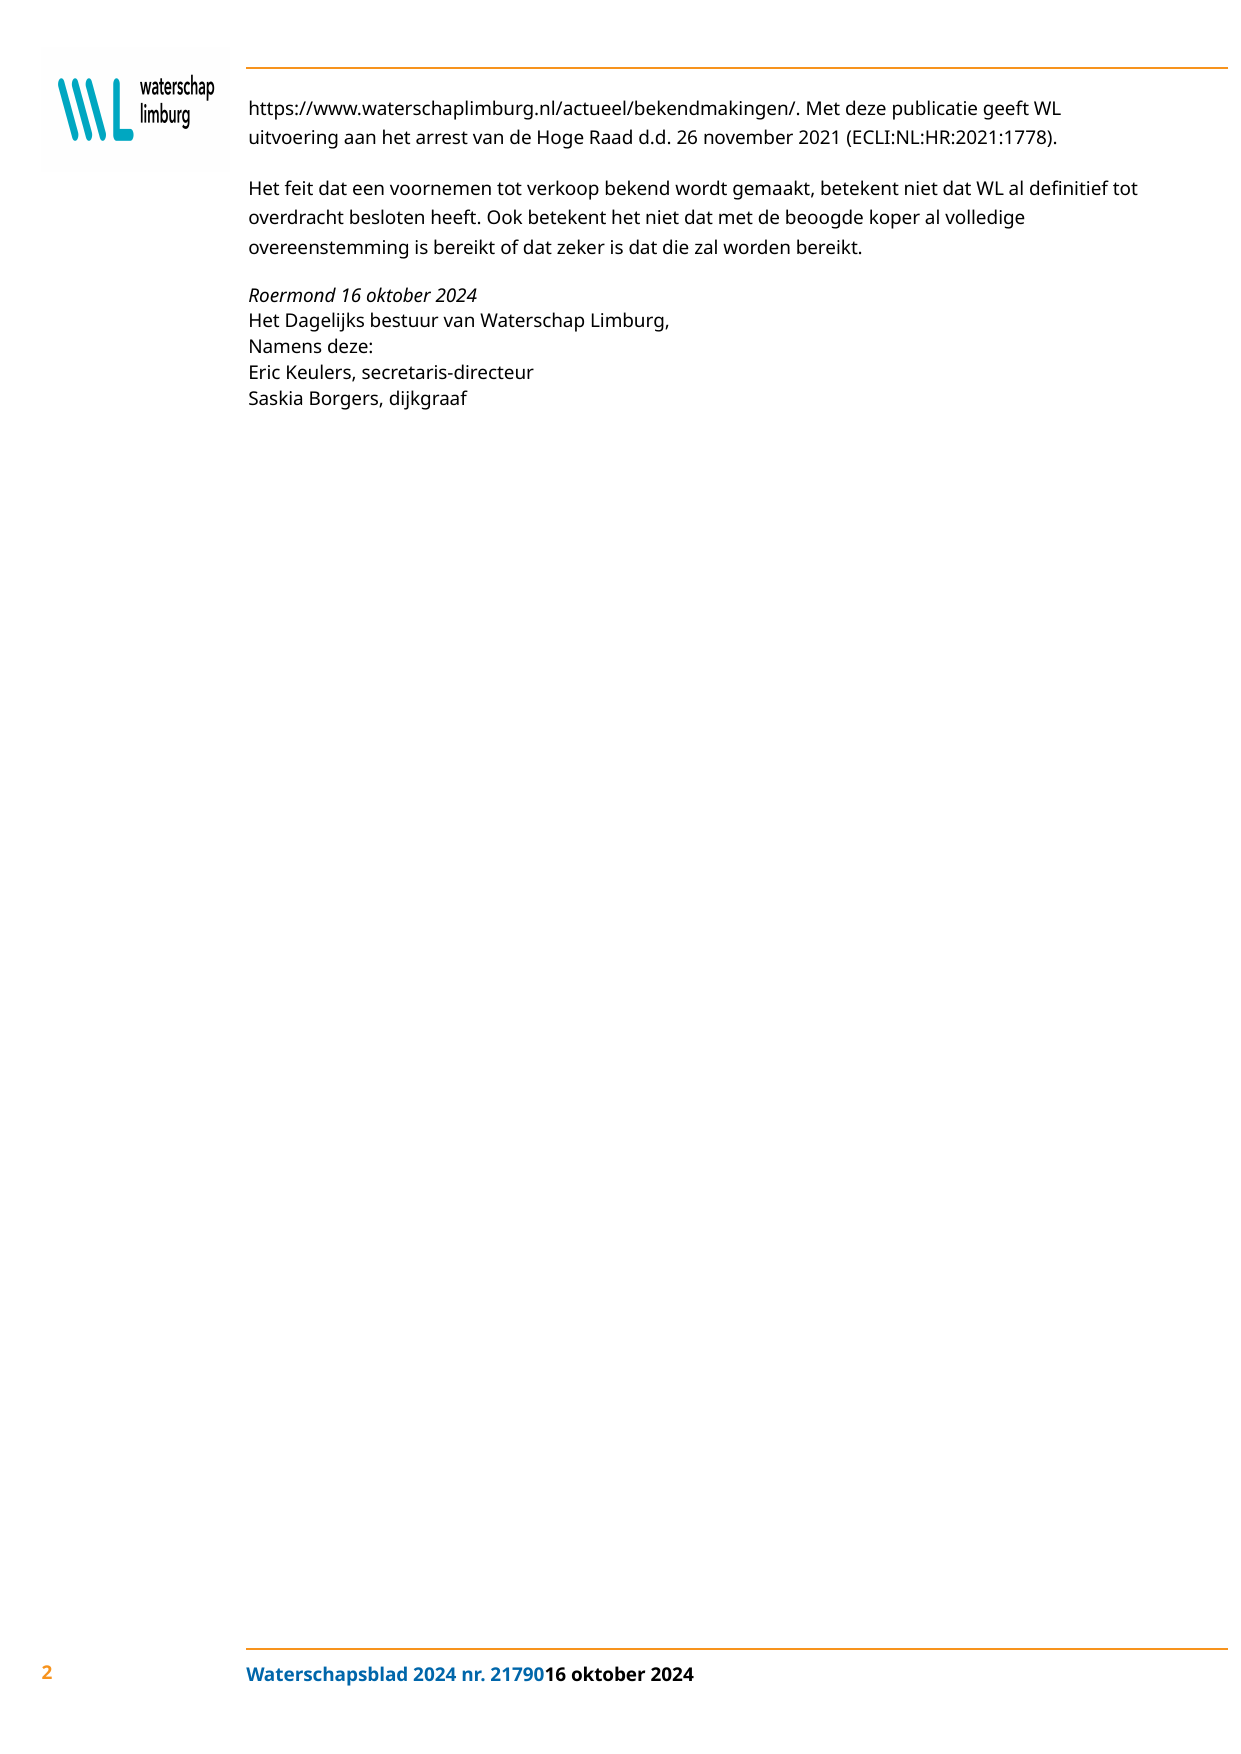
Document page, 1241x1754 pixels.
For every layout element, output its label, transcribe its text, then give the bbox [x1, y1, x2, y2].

text Het feit dat een voornemen tot verkoop bekend wordt gemaakt, betekent niet dat WL al definitief tot overdracht besloten heeft. Ook betekent het niet dat met de beoogde koper al volledige overeenstemming is bereikt of dat zeker is dat die zal worden bereikt. [248, 175, 1152, 260]
text https://www.waterschaplimburg.nl/actueel/bekendmakingen/. Met deze publicatie geeft WL uitvoering aan het arrest van de Hoge Raad d.d. 26 november 2021 (ECLI:NL:HR:2021:1778). [248, 95, 1152, 150]
text Het Dagelijks bestuur van Waterschap Limburg, [248, 307, 1152, 333]
text Saskia Borgers, dijkgraaf [248, 385, 1152, 410]
text Namens deze: [248, 333, 1152, 359]
text Eric Keulers, secretaris-directeur [248, 359, 1152, 385]
picture [41, 47, 231, 172]
text Roermond 16 oktober 2024 [248, 282, 1152, 307]
